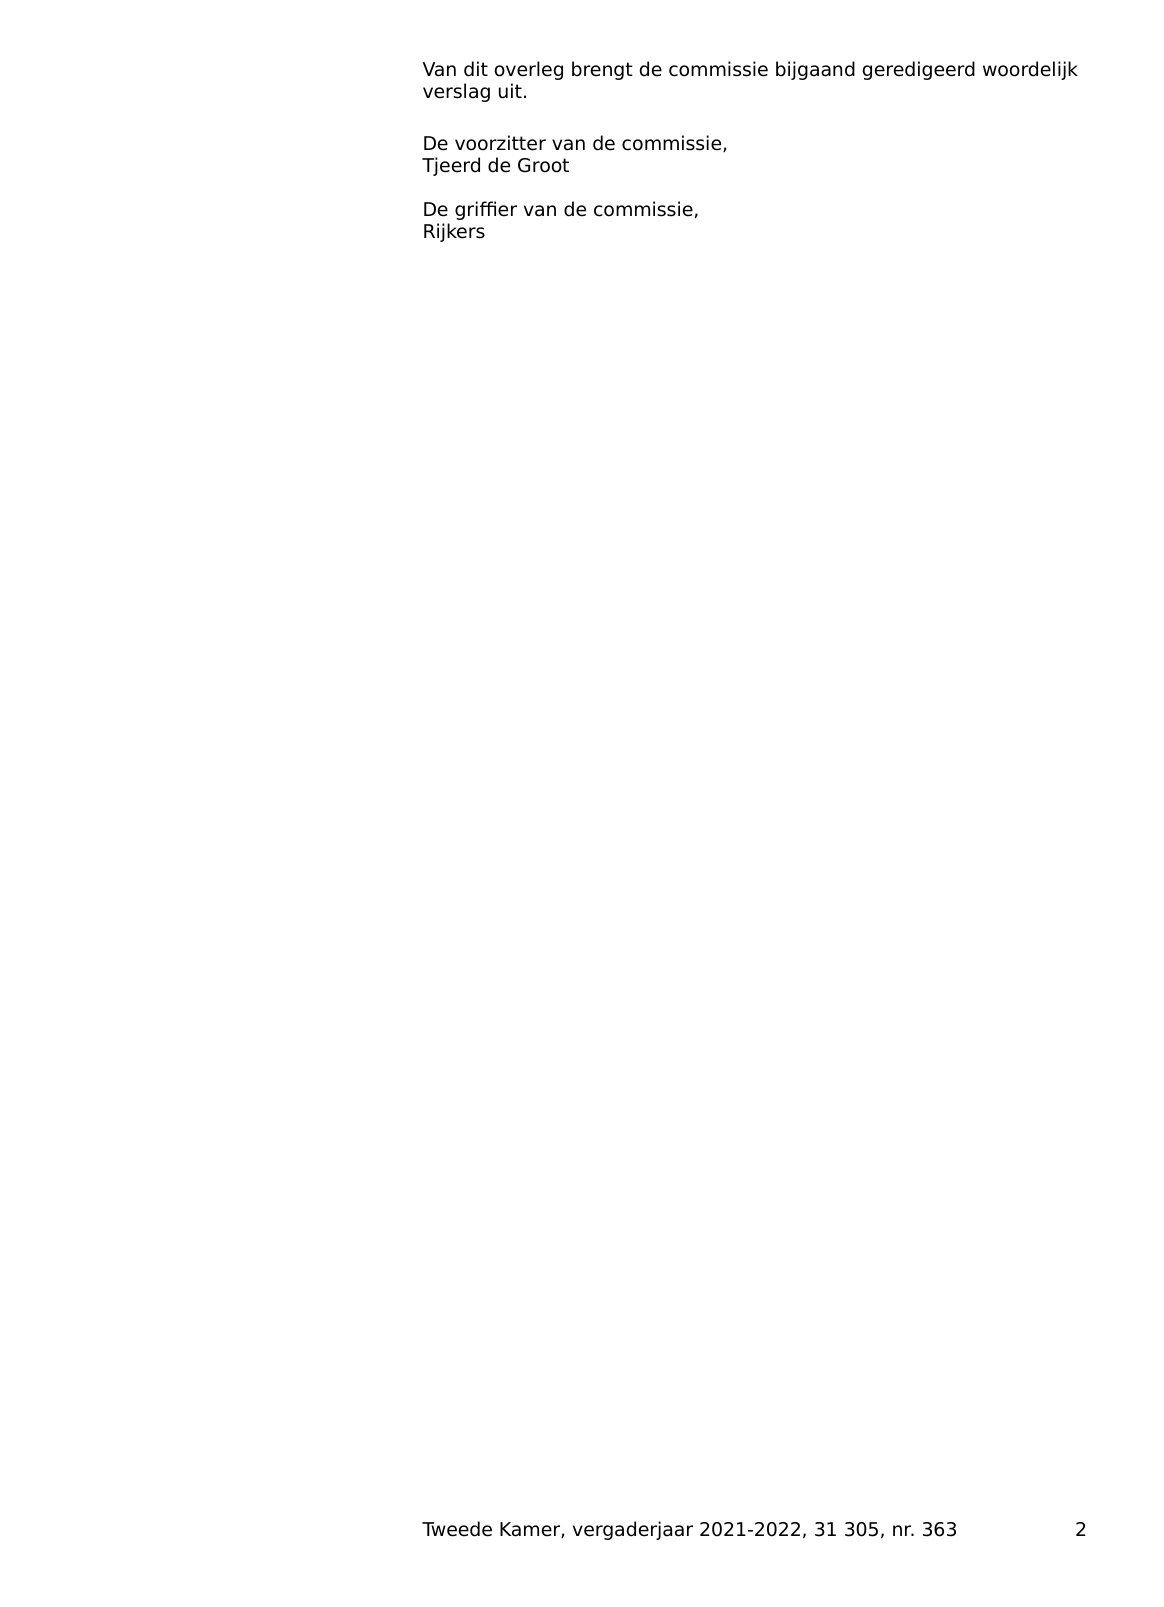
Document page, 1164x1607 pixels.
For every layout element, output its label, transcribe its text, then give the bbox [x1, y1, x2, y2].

text Van dit overleg brengt de commissie bijgaand geredigeerd woordelijk verslag uit. [422, 59, 1087, 103]
text De griffier van de commissie, Rijkers [422, 199, 1087, 243]
text De voorzitter van de commissie, Tjeerd de Groot [422, 133, 1087, 177]
